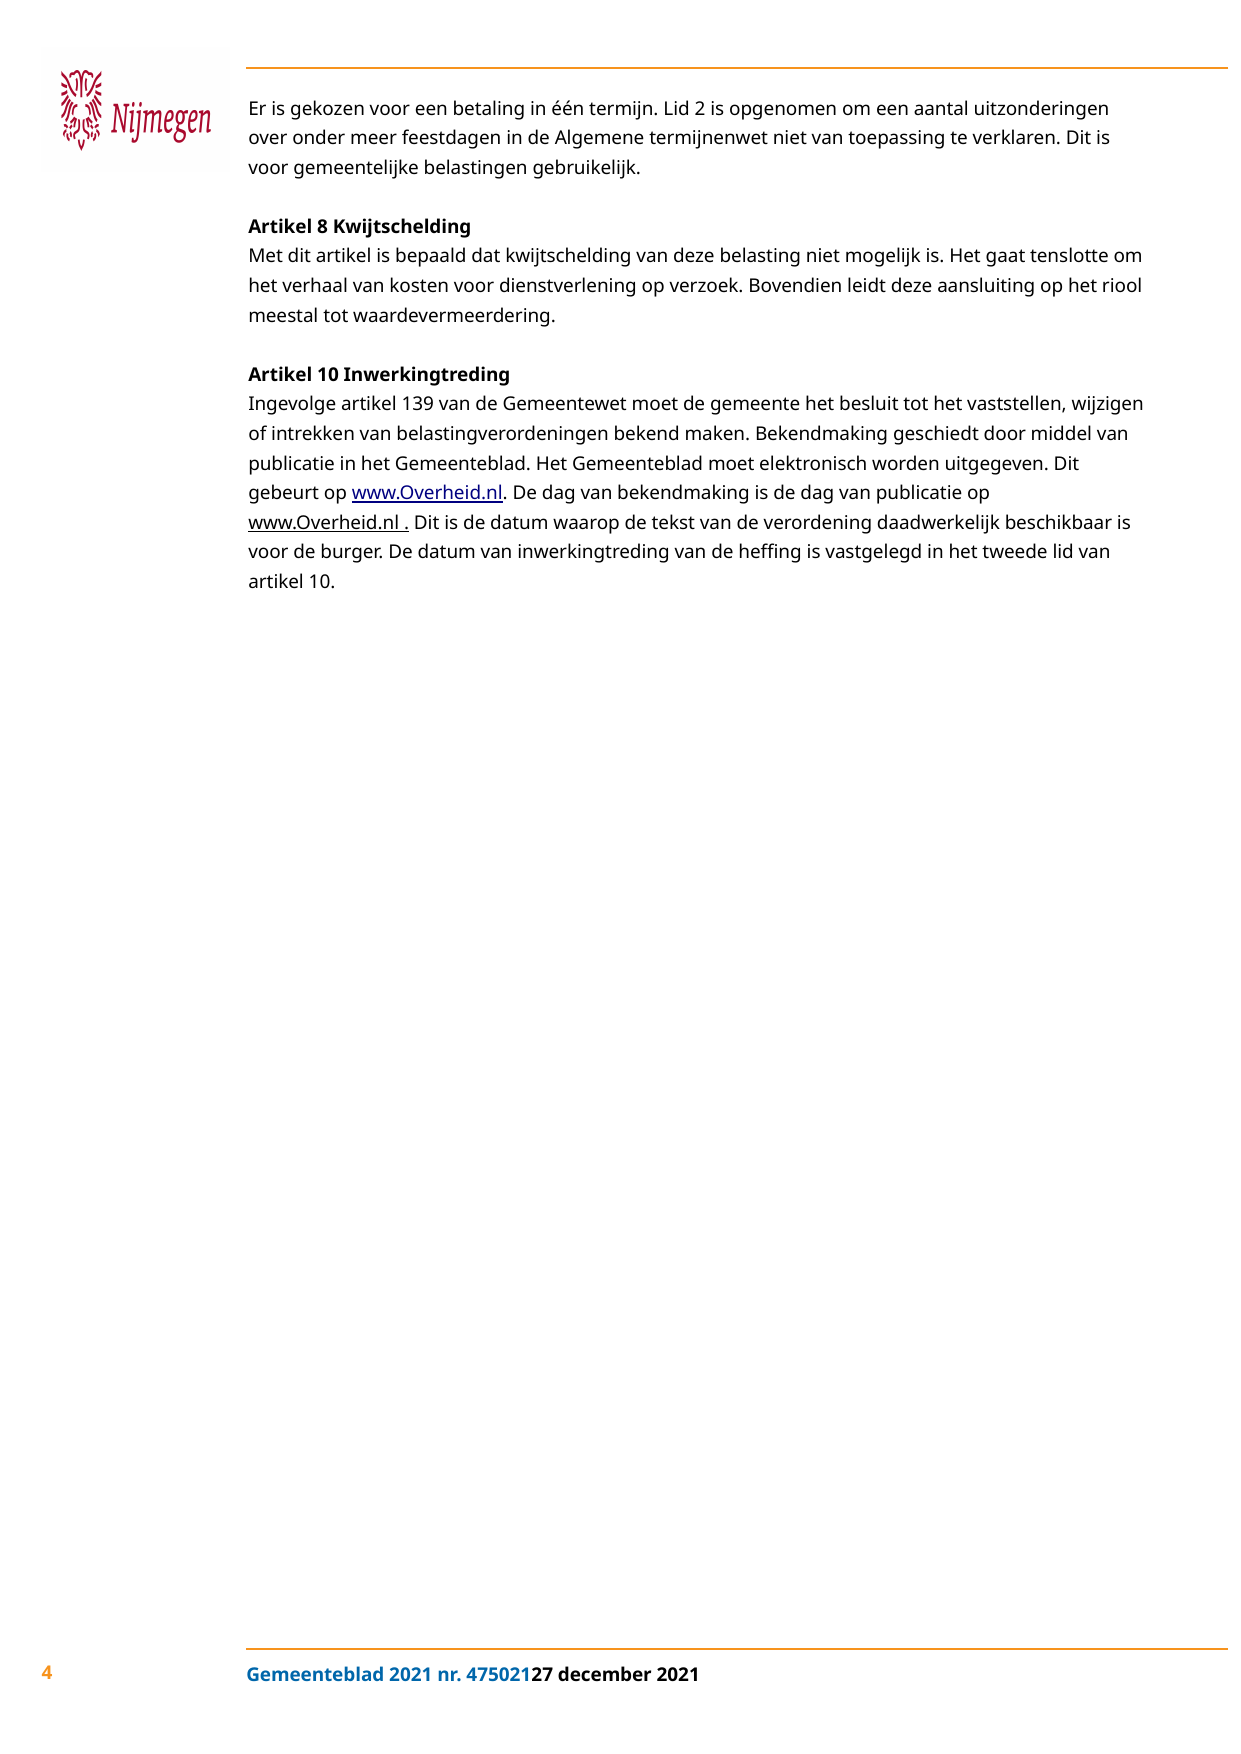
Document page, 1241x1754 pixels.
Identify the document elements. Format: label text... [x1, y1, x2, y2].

text Artikel 8 Kwijtschelding [248, 213, 1152, 239]
text Artikel 10 Inwerkingtreding [248, 361, 1152, 387]
text Met dit artikel is bepaald dat kwijtschelding van deze belasting niet mogelijk is. Het gaat tenslotte om het verhaal van kosten voor dienstverlening op verzoek. Bovendien leidt deze aansluiting op het riool meestal tot waardevermeerdering. [248, 243, 1152, 328]
text Ingevolge artikel 139 van de Gemeentewet moet de gemeente het besluit tot het vaststellen, wijzigen of intrekken van belastingverordeningen bekend maken. Bekendmaking geschiedt door middel van publicatie in het Gemeenteblad. Het Gemeenteblad moet elektronisch worden uitgegeven. Dit gebeurt op www.Overheid.nl. De dag van bekendmaking is de dag van publicatie op www.Overheid.nl . Dit is de datum waarop de tekst van de verordening daadwerkelijk beschikbaar is voor de burger. De datum van inwerkingtreding van de heffing is vastgelegd in het tweede lid van artikel 10. [248, 391, 1152, 594]
picture [41, 47, 231, 172]
text Er is gekozen voor een betaling in één termijn. Lid 2 is opgenomen om een aantal uitzonderingen over onder meer feestdagen in de Algemene termijnenwet niet van toepassing te verklaren. Dit is voor gemeentelijke belastingen gebruikelijk. [248, 95, 1152, 180]
